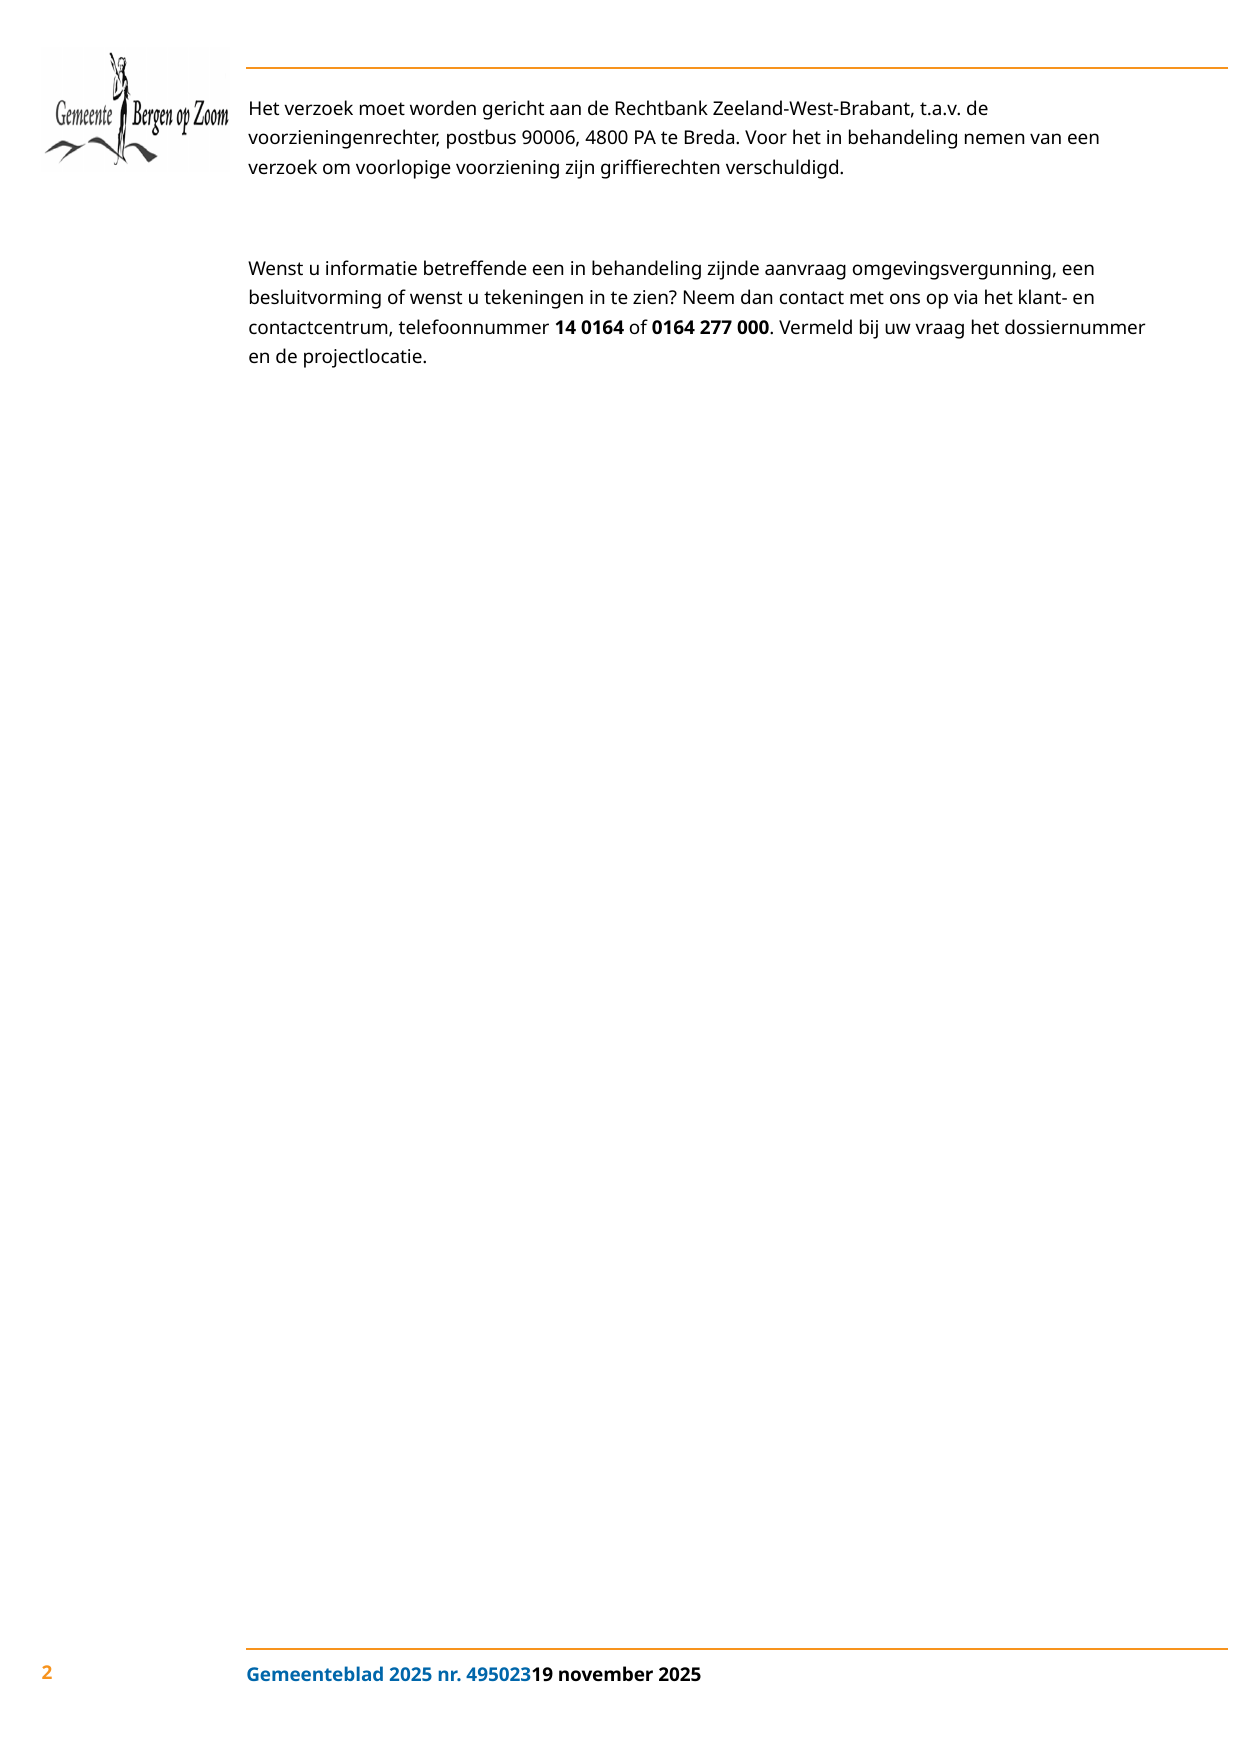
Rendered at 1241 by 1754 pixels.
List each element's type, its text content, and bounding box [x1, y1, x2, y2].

text Het verzoek moet worden gericht aan de Rechtbank Zeeland-West-Brabant, t.a.v. de voorzieningenrechter, postbus 90006, 4800 PA te Breda. Voor het in behandeling nemen van een verzoek om voorlopige voorziening zijn griffierechten verschuldigd. [248, 95, 1152, 180]
picture [41, 47, 231, 172]
text Wenst u informatie betreffende een in behandeling zijnde aanvraag omgevingsvergunning, een besluitvorming of wenst u tekeningen in te zien? Neem dan contact met ons op via het klant- en contactcentrum, telefoonnummer 14 0164 of 0164 277 000. Vermeld bij uw vraag het dossiernummer en de projectlocatie. [248, 255, 1152, 369]
